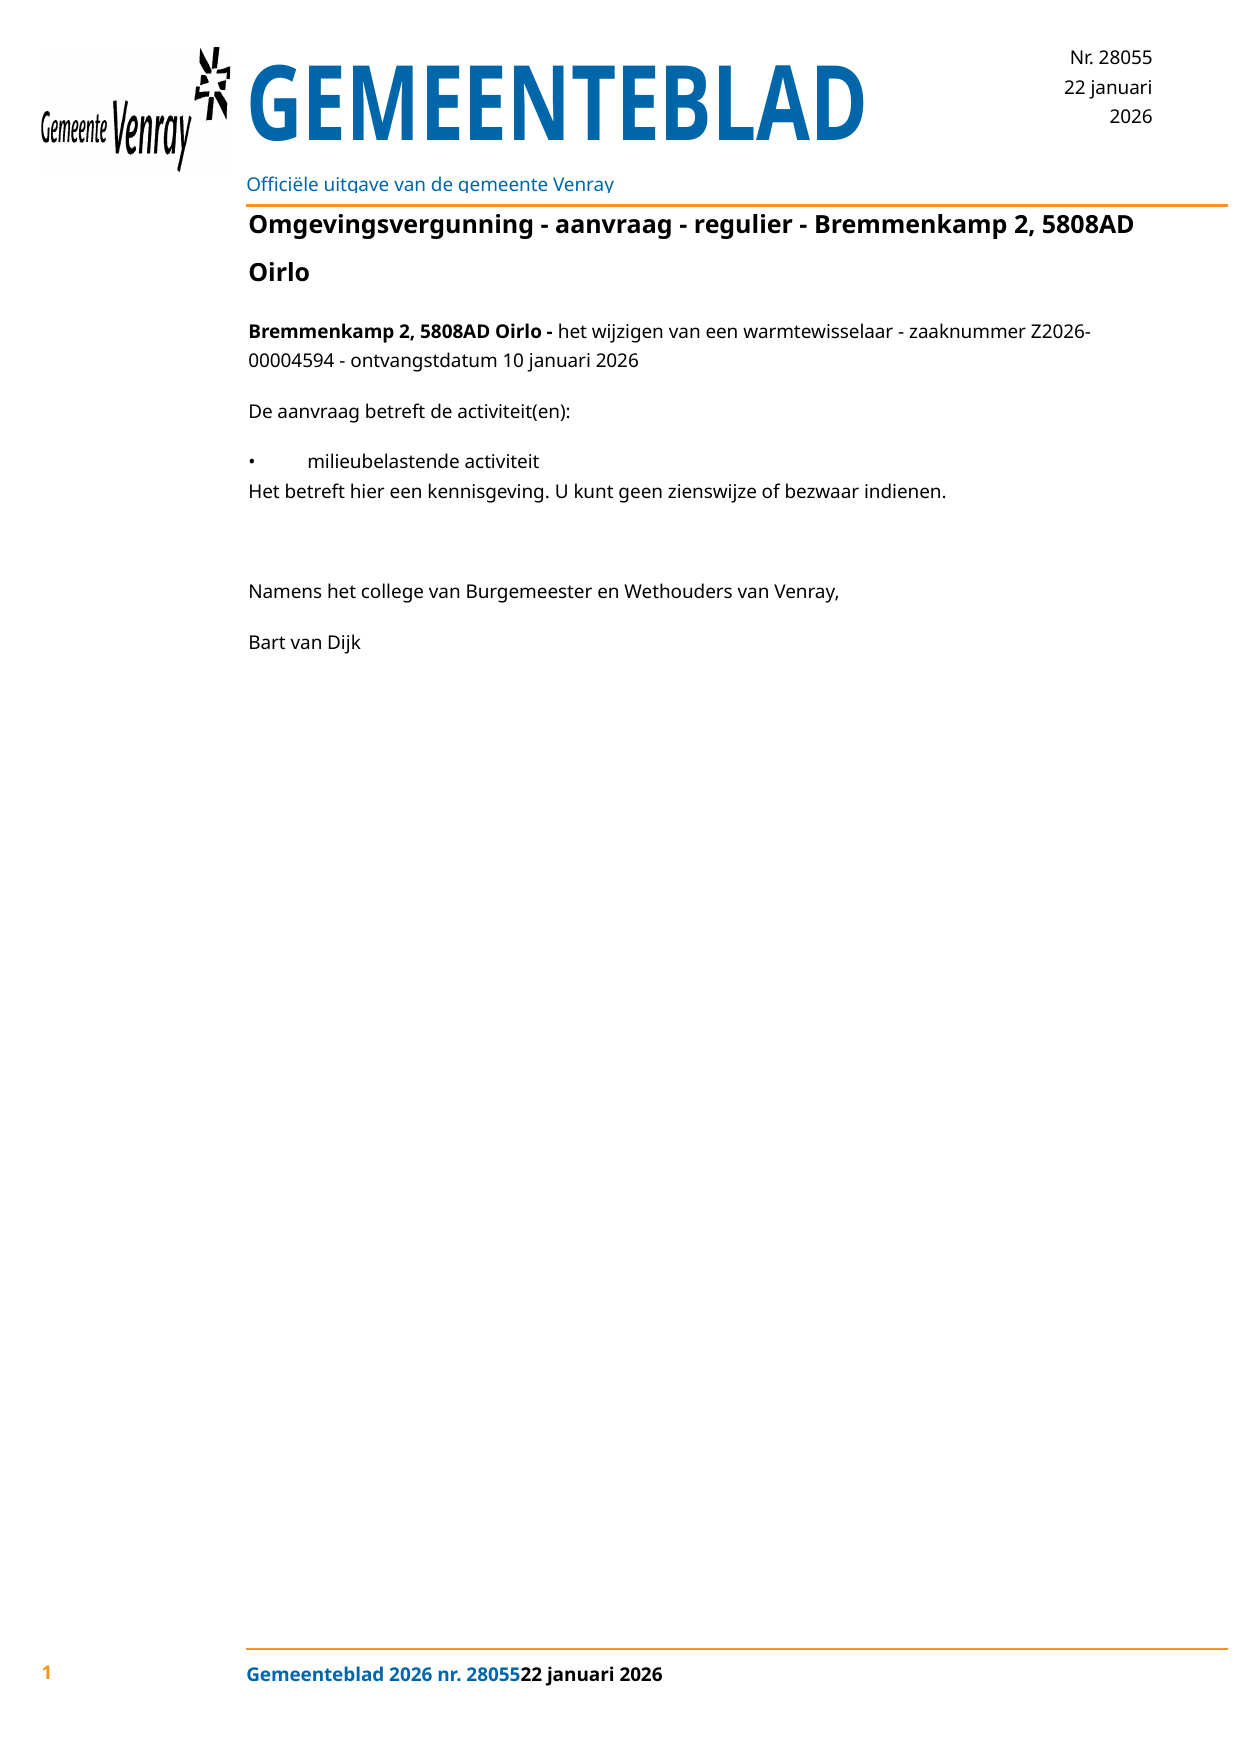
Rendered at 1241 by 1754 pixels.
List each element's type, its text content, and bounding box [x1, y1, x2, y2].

text Bart van Dijk [248, 629, 1152, 655]
picture [41, 47, 231, 172]
text Namens het college van Burgemeester en Wethouders van Venray, [248, 579, 1152, 604]
text Bremmenkamp 2, 5808AD Oirlo - het wijzigen van een warmtewisselaar - zaaknummer Z2026-00004594 - ontvangstdatum 10 januari 2026 [248, 318, 1152, 373]
text Omgevingsvergunning - aanvraag - regulier - Bremmenkamp 2, 5808AD Oirlo [248, 207, 1152, 288]
text Het betreft hier een kennisgeving. U kunt geen zienswijze of bezwaar indienen. [248, 478, 1152, 504]
text De aanvraag betreft de activiteit(en): [248, 398, 1152, 424]
list milieubelastende activiteit [248, 448, 1152, 474]
